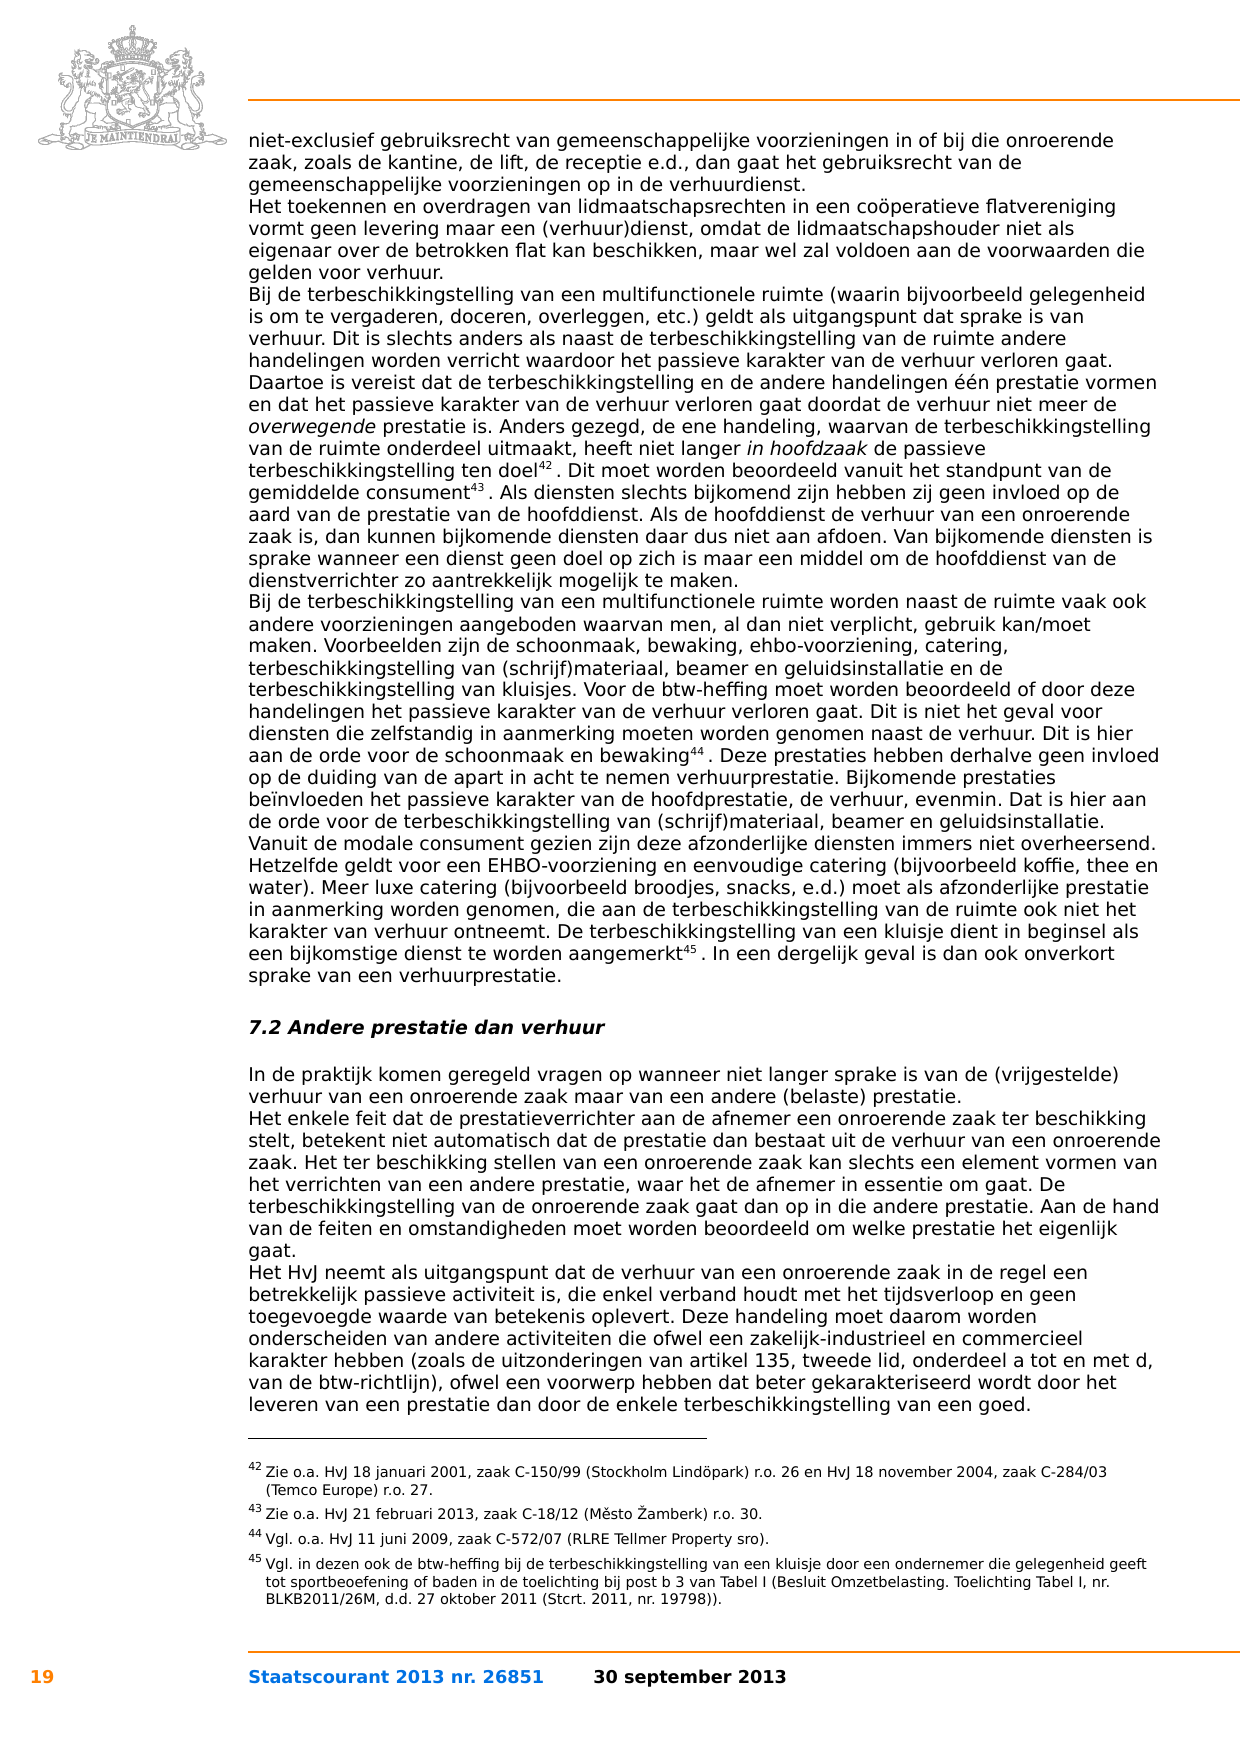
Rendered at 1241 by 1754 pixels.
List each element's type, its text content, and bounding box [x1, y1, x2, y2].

text Het enkele feit dat de prestatieverrichter aan de afnemer een onroerende zaak ter beschikking stelt, betekent niet automatisch dat de prestatie dan bestaat uit de verhuur van een onroerende zaak. Het ter beschikking stellen van een onroerende zaak kan slechts een element vormen van het verrichten van een andere prestatie, waar het de afnemer in essentie om gaat. De terbeschikkingstelling van de onroerende zaak gaat dan op in die andere prestatie. Aan de hand van de feiten en omstandigheden moet worden beoordeeld om welke prestatie het eigenlijk gaat. [248, 1108, 1163, 1262]
text In de praktijk komen geregeld vragen op wanneer niet langer sprake is van de (vrijgestelde) verhuur van een onroerende zaak maar van een andere (belaste) prestatie. [248, 1064, 1163, 1108]
text Bij de terbeschikkingstelling van een multifunctionele ruimte worden naast de ruimte vaak ook andere voorzieningen aangeboden waarvan men, al dan niet verplicht, gebruik kan/moet maken. Voorbeelden zijn de schoonmaak, bewaking, ehbo-voorziening, catering, terbeschikkingstelling van (schrijf)materiaal, beamer en geluidsinstallatie en de terbeschikkingstelling van kluisjes. Voor de btw-heffing moet worden beoordeeld of door deze handelingen het passieve karakter van de verhuur verloren gaat. Dit is niet het geval voor diensten die zelfstandig in aanmerking moeten worden genomen naast de verhuur. Dit is hier aan de orde voor de schoonmaak en bewaking. Deze prestaties hebben derhalve geen invloed op de duiding van de apart in acht te nemen verhuurprestatie. Bijkomende prestaties beïnvloeden het passieve karakter van de hoofdprestatie, de verhuur, evenmin. Dat is hier aan de orde voor de terbeschikkingstelling van (schrijf)materiaal, beamer en geluidsinstallatie. Vanuit de modale consument gezien zijn deze afzonderlijke diensten immers niet overheersend. Hetzelfde geldt voor een EHBO-voorziening en eenvoudige catering (bijvoorbeeld koffie, thee en water). Meer luxe catering (bijvoorbeeld broodjes, snacks, e.d.) moet als afzonderlijke prestatie in aanmerking worden genomen, die aan de terbeschikkingstelling van de ruimte ook niet het karakter van verhuur ontneemt. De terbeschikkingstelling van een kluisje dient in beginsel als een bijkomstige dienst te worden aangemerkt. In een dergelijk geval is dan ook onverkort sprake van een verhuurprestatie. [248, 591, 1163, 987]
text Het toekennen en overdragen van lidmaatschapsrechten in een coöperatieve flatvereniging vormt geen levering maar een (verhuur)dienst, omdat de lidmaatschapshouder niet als eigenaar over de betrokken flat kan beschikken, maar wel zal voldoen aan de voorwaarden die gelden voor verhuur. [248, 196, 1163, 284]
text Vgl. o.a. HvJ 11 juni 2009, zaak C-572/07 (RLRE Tellmer Property sro). [248, 1527, 1163, 1549]
subtitle 7.2 Andere prestatie dan verhuur [248, 1017, 1163, 1039]
picture [38, 25, 227, 150]
text Zie o.a. HvJ 18 januari 2001, zaak C-150/99 (Stockholm Lindöpark) r.o. 26 en HvJ 18 november 2004, zaak C-284/03 (Temco Europe) r.o. 27. [248, 1460, 1163, 1499]
text Zie o.a. HvJ 21 februari 2013, zaak C-18/12 (Město Žamberk) r.o. 30. [248, 1502, 1163, 1524]
text Bij de terbeschikkingstelling van een multifunctionele ruimte (waarin bijvoorbeeld gelegenheid is om te vergaderen, doceren, overleggen, etc.) geldt als uitgangspunt dat sprake is van verhuur. Dit is slechts anders als naast de terbeschikkingstelling van de ruimte andere handelingen worden verricht waardoor het passieve karakter van de verhuur verloren gaat. Daartoe is vereist dat de terbeschikkingstelling en de andere handelingen één prestatie vormen en dat het passieve karakter van de verhuur verloren gaat doordat de verhuur niet meer de overwegende prestatie is. Anders gezegd, de ene handeling, waarvan de terbeschikkingstelling van de ruimte onderdeel uitmaakt, heeft niet langer in hoofdzaak de passieve terbeschikkingstelling ten doel. Dit moet worden beoordeeld vanuit het standpunt van de gemiddelde consument. Als diensten slechts bijkomend zijn hebben zij geen invloed op de aard van de prestatie van de hoofddienst. Als de hoofddienst de verhuur van een onroerende zaak is, dan kunnen bijkomende diensten daar dus niet aan afdoen. Van bijkomende diensten is sprake wanneer een dienst geen doel op zich is maar een middel om de hoofddienst van de dienstverrichter zo aantrekkelijk mogelijk te maken. [248, 284, 1163, 591]
text niet-exclusief gebruiksrecht van gemeenschappelijke voorzieningen in of bij die onroerende zaak, zoals de kantine, de lift, de receptie e.d., dan gaat het gebruiksrecht van de gemeenschappelijke voorzieningen op in de verhuurdienst. [248, 130, 1163, 196]
text Het HvJ neemt als uitgangspunt dat de verhuur van een onroerende zaak in de regel een betrekkelijk passieve activiteit is, die enkel verband houdt met het tijdsverloop en geen toegevoegde waarde van betekenis oplevert. Deze handeling moet daarom worden onderscheiden van andere activiteiten die ofwel een zakelijk-industrieel en commercieel karakter hebben (zoals de uitzonderingen van artikel 135, tweede lid, onderdeel a tot en met d, van de btw-richtlijn), ofwel een voorwerp hebben dat beter gekarakteriseerd wordt door het leveren van een prestatie dan door de enkele terbeschikkingstelling van een goed. [248, 1262, 1163, 1416]
text Vgl. in dezen ook de btw-heffing bij de terbeschikkingstelling van een kluisje door een ondernemer die gelegenheid geeft tot sportbeoefening of baden in de toelichting bij post b 3 van Tabel I (Besluit Omzetbelasting. Toelichting Tabel I, nr. BLKB2011/26M, d.d. 27 oktober 2011 (Stcrt. 2011, nr. 19798)). [248, 1552, 1163, 1608]
